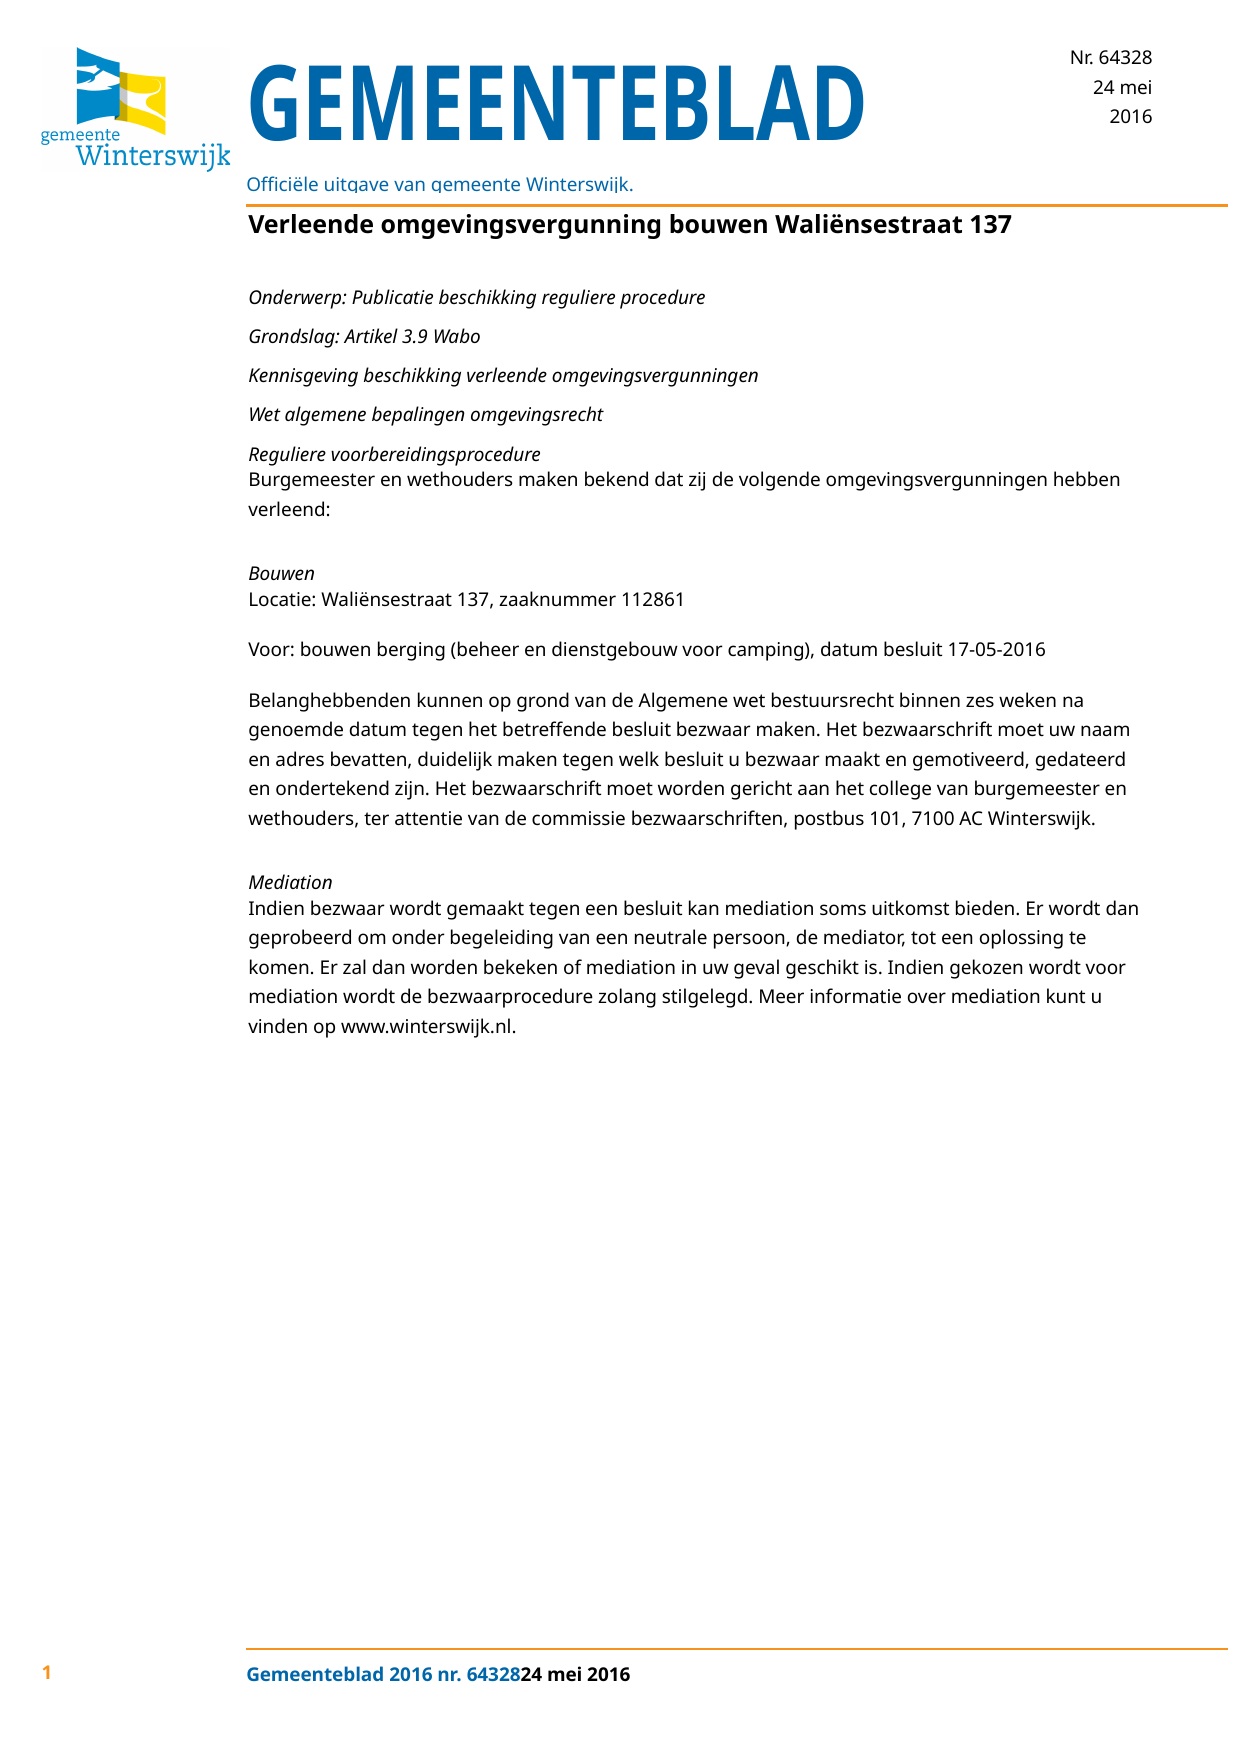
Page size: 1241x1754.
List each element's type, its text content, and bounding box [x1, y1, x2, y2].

text Onderwerp: Publicatie beschikking reguliere procedure [248, 284, 1152, 309]
text Reguliere voorbereidingsprocedure [248, 441, 1152, 467]
text Verleende omgevingsvergunning bouwen Waliënsestraat 137 [248, 207, 1152, 241]
text Voor: bouwen berging (beheer en dienstgebouw voor camping), datum besluit 17-05-2016 [248, 636, 1152, 662]
picture [225, 153, 231, 162]
text Kennisgeving beschikking verleende omgevingsvergunningen [248, 362, 1152, 388]
text Indien bezwaar wordt gemaakt tegen een besluit kan mediation soms uitkomst bieden. Er wordt dan geprobeerd om onder begeleiding van een neutrale persoon, de mediator, tot een oplossing te komen. Er zal dan worden bekeken of mediation in uw geval geschikt is. Indien gekozen wordt voor mediation wordt de bezwaarprocedure zolang stilgelegd. Meer informatie over mediation kunt u vinden op www.winterswijk.nl. [248, 895, 1152, 1039]
text Wet algemene bepalingen omgevingsrecht [248, 402, 1152, 427]
text Burgemeester en wethouders maken bekend dat zij de volgende omgevingsvergunningen hebben verleend: [248, 467, 1152, 522]
text Locatie: Waliënsestraat 137, zaaknummer 112861 [248, 586, 1152, 612]
text Mediation [248, 869, 1152, 895]
text Bouwen [248, 560, 1152, 586]
text Grondslag: Artikel 3.9 Wabo [248, 323, 1152, 349]
picture [41, 47, 231, 172]
text Belanghebbenden kunnen op grond van de Algemene wet bestuursrecht binnen zes weken na genoemde datum tegen het betreffende besluit bezwaar maken. Het bezwaarschrift moet uw naam en adres bevatten, duidelijk maken tegen welk besluit u bezwaar maakt en gemotiveerd, gedateerd en ondertekend zijn. Het bezwaarschrift moet worden gericht aan het college van burgemeester en wethouders, ter attentie van de commissie bezwaarschriften, postbus 101, 7100 AC Winterswijk. [248, 687, 1152, 831]
